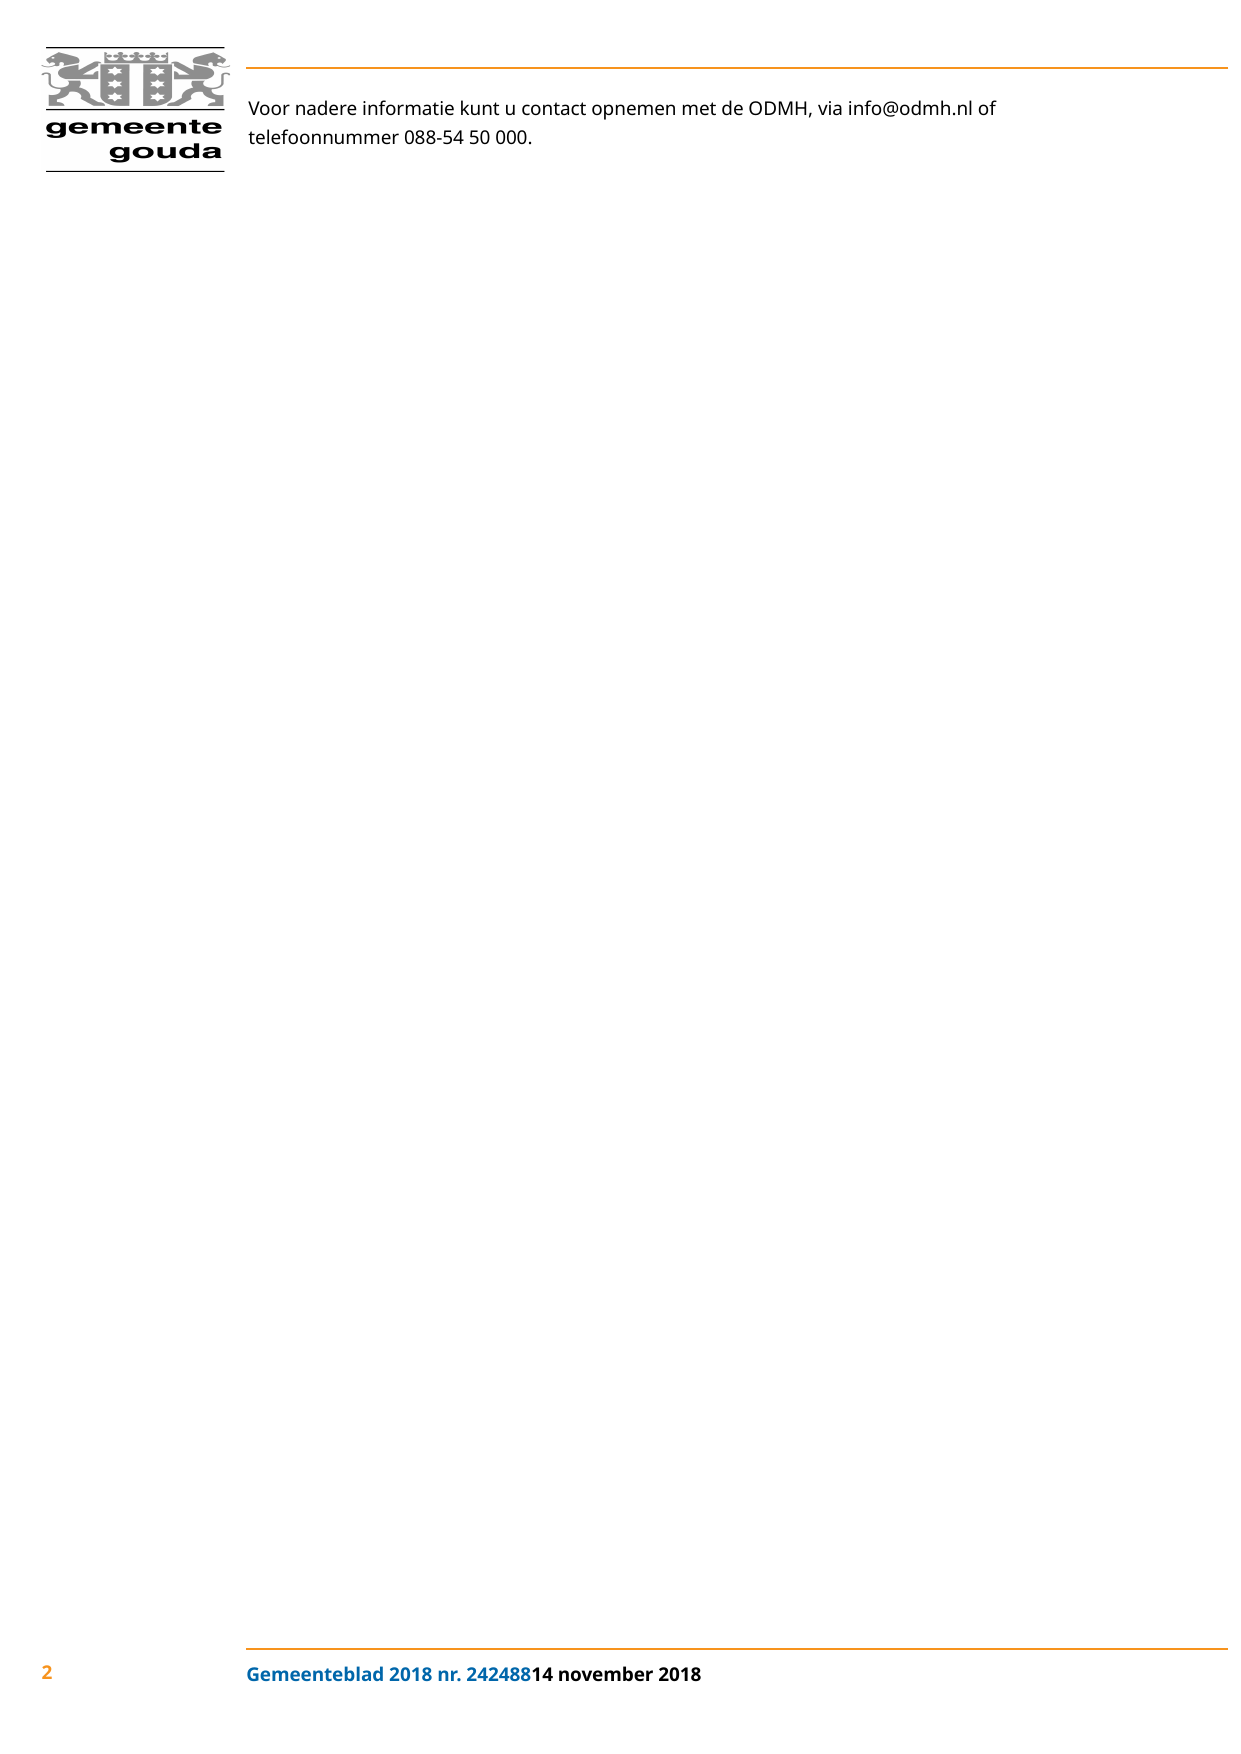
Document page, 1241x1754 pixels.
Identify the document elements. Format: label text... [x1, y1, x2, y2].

picture [41, 47, 231, 172]
text Voor nadere informatie kunt u contact opnemen met de ODMH, via info@odmh.nl of telefoonnummer 088-54 50 000. [248, 95, 1152, 150]
